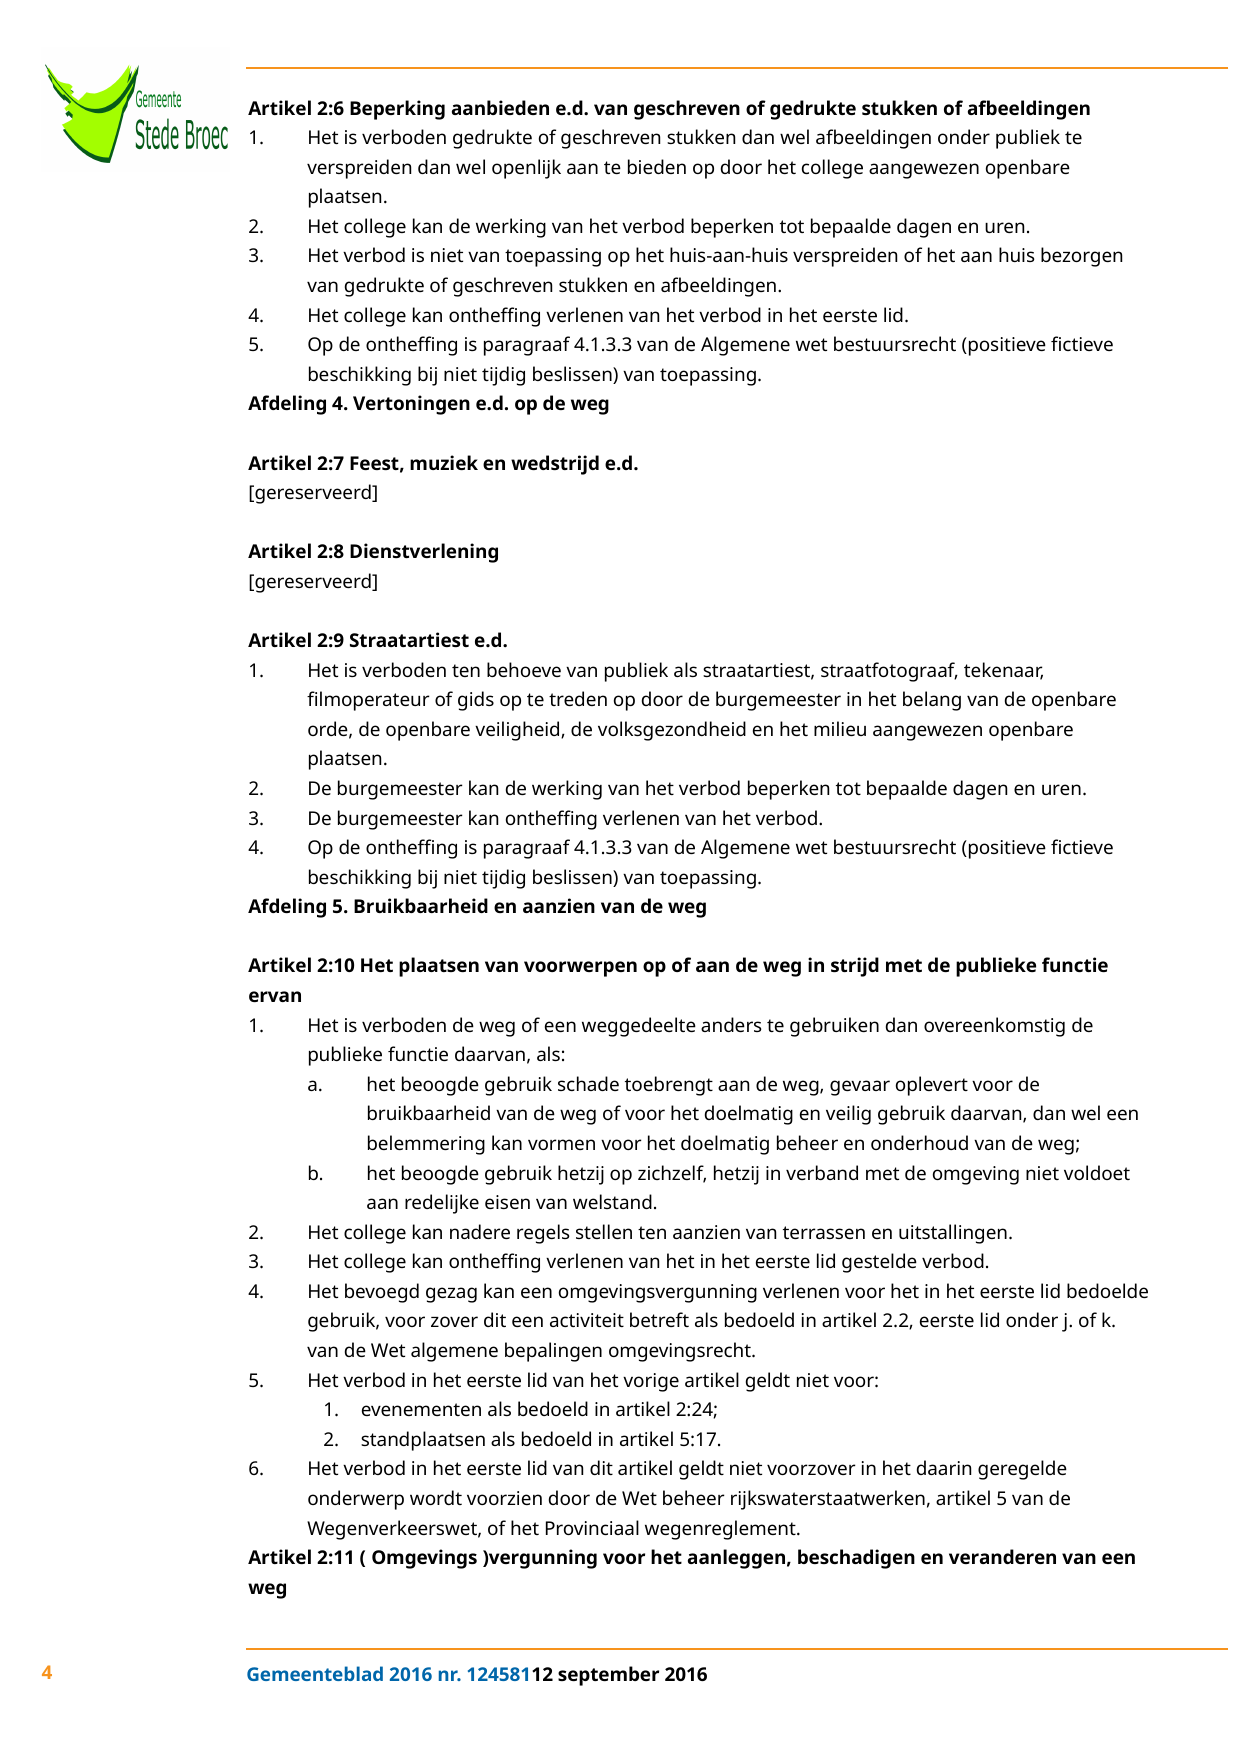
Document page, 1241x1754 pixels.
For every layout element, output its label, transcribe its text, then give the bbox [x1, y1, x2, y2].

list Op de ontheffing is paragraaf 4.1.3.3 van de Algemene wet bestuursrecht (positieve fictieve beschikking bij niet tijdig beslissen) van toepassing. [248, 331, 1152, 387]
text Artikel 2:9 Straatartiest e.d. [248, 627, 1152, 653]
text Artikel 2:7 Feest, muziek en wedstrijd e.d. [248, 450, 1152, 476]
text [gereserveerd] [248, 479, 1152, 505]
list Het verbod in het eerste lid van het vorige artikel geldt niet voor: [248, 1367, 1152, 1393]
list De burgemeester kan ontheffing verlenen van het verbod. [248, 805, 1152, 831]
text Artikel 2:8 Dienstverlening [248, 538, 1152, 564]
list Het is verboden de weg of een weggedeelte anders te gebruiken dan overeenkomstig de publieke functie daarvan, als: [248, 1012, 1152, 1067]
text Afdeling 4. Vertoningen e.d. op de weg [248, 391, 1152, 416]
list Het bevoegd gezag kan een omgevingsvergunning verlenen voor het in het eerste lid bedoelde gebruik, voor zover dit een activiteit betreft als bedoeld in artikel 2.2, eerste lid onder j. of k. van de Wet algemene bepalingen omgevingsrecht. [248, 1278, 1152, 1363]
list evenementen als bedoeld in artikel 2:24; [323, 1396, 1152, 1422]
text [gereserveerd] [248, 568, 1152, 594]
list het beoogde gebruik hetzij op zichzelf, hetzij in verband met de omgeving niet voldoet aan redelijke eisen van welstand. [307, 1160, 1152, 1215]
list Het is verboden gedrukte of geschreven stukken dan wel afbeeldingen onder publiek te verspreiden dan wel openlijk aan te bieden op door het college aangewezen openbare plaatsen. [248, 124, 1152, 209]
text Artikel 2:10 Het plaatsen van voorwerpen op of aan de weg in strijd met de publieke functie ervan [248, 953, 1152, 1008]
list Het college kan nadere regels stellen ten aanzien van terrassen en uitstallingen. [248, 1219, 1152, 1245]
list Het college kan ontheffing verlenen van het verbod in het eerste lid. [248, 302, 1152, 328]
text Afdeling 5. Bruikbaarheid en aanzien van de weg [248, 893, 1152, 919]
list De burgemeester kan de werking van het verbod beperken tot bepaalde dagen en uren. [248, 775, 1152, 801]
list Op de ontheffing is paragraaf 4.1.3.3 van de Algemene wet bestuursrecht (positieve fictieve beschikking bij niet tijdig beslissen) van toepassing. [248, 834, 1152, 890]
picture [41, 47, 231, 172]
list Het verbod in het eerste lid van dit artikel geldt niet voorzover in het daarin geregelde onderwerp wordt voorzien door de Wet beheer rijkswaterstaatwerken, artikel 5 van de Wegenverkeerswet, of het Provinciaal wegenreglement. [248, 1456, 1152, 1541]
list Het college kan ontheffing verlenen van het in het eerste lid gestelde verbod. [248, 1248, 1152, 1274]
list Het verbod is niet van toepassing op het huis-aan-huis verspreiden of het aan huis bezorgen van gedrukte of geschreven stukken en afbeeldingen. [248, 243, 1152, 298]
text Artikel 2:11 ( Omgevings )vergunning voor het aanleggen, beschadigen en veranderen van een weg [248, 1544, 1152, 1600]
list Het college kan de werking van het verbod beperken tot bepaalde dagen en uren. [248, 213, 1152, 239]
list het beoogde gebruik schade toebrengt aan de weg, gevaar oplevert voor de bruikbaarheid van de weg of voor het doelmatig en veilig gebruik daarvan, dan wel een belemmering kan vormen voor het doelmatig beheer en onderhoud van de weg; [307, 1071, 1152, 1156]
text Artikel 2:6 Beperking aanbieden e.d. van geschreven of gedrukte stukken of afbeeldingen [248, 95, 1152, 121]
list Het is verboden ten behoeve van publiek als straatartiest, straatfotograaf, tekenaar, filmoperateur of gids op te treden op door de burgemeester in het belang van de openbare orde, de openbare veiligheid, de volksgezondheid en het milieu aangewezen openbare plaatsen. [248, 657, 1152, 771]
list standplaatsen als bedoeld in artikel 5:17. [323, 1426, 1152, 1452]
